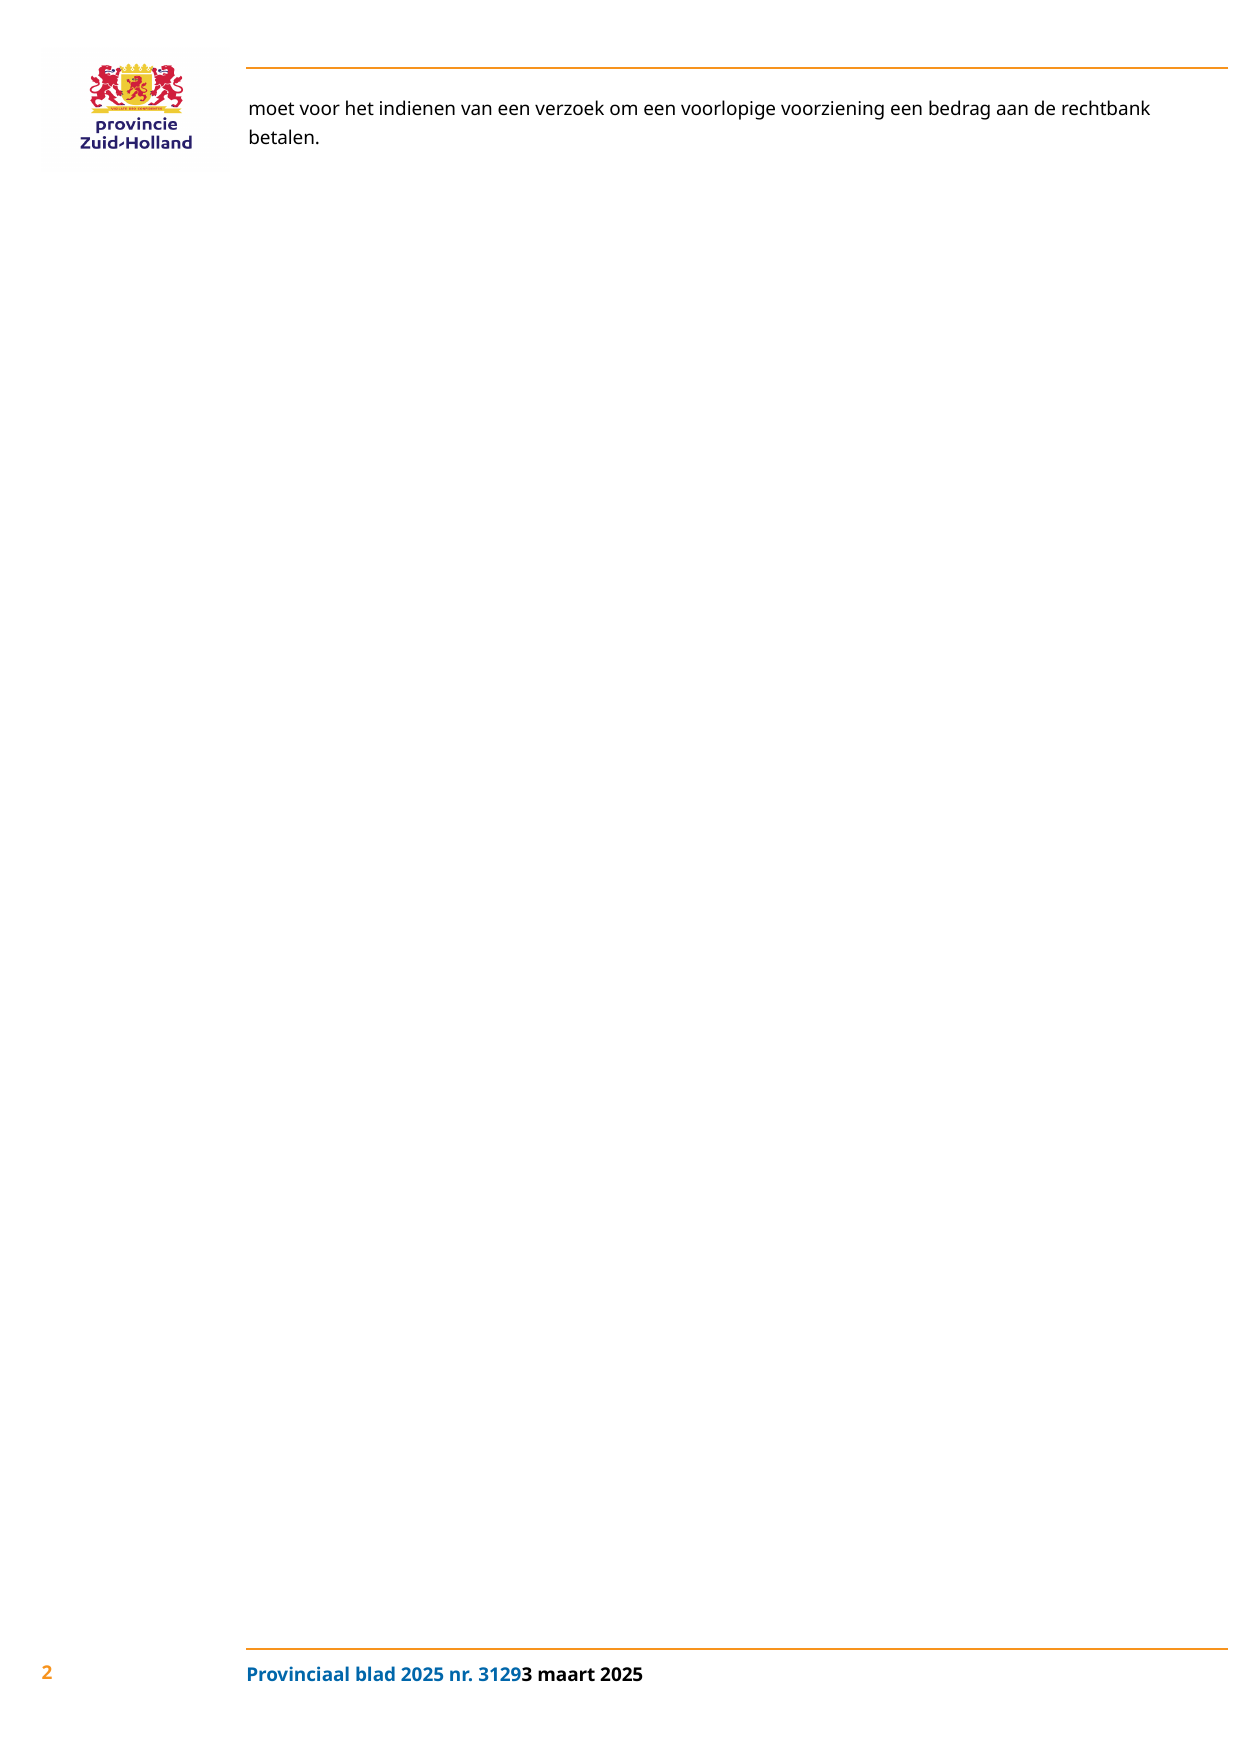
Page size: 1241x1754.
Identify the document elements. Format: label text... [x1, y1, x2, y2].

text moet voor het indienen van een verzoek om een voorlopige voorziening een bedrag aan de rechtbank betalen. [248, 95, 1152, 150]
picture [41, 47, 231, 172]
